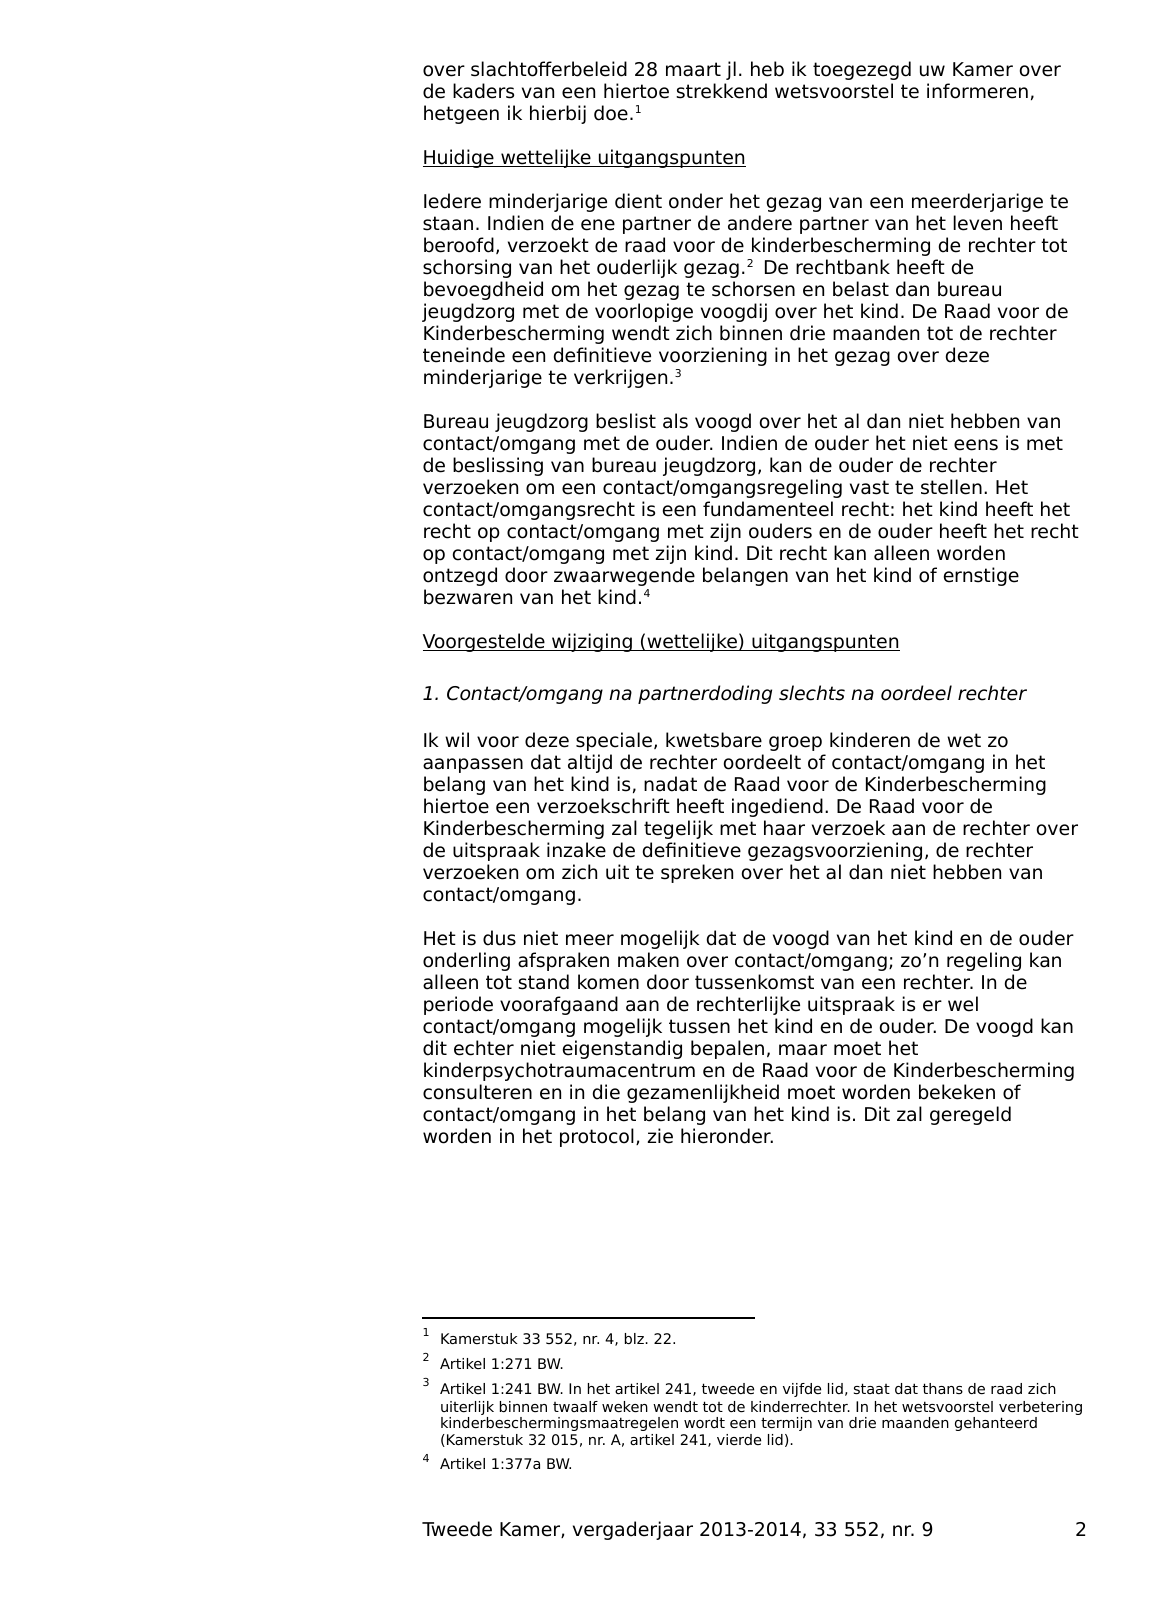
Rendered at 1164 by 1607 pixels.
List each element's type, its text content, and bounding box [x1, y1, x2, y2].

text over slachtofferbeleid 28 maart jl. heb ik toegezegd uw Kamer over de kaders van een hiertoe strekkend wetsvoorstel te informeren, hetgeen ik hierbij doe. [422, 59, 1087, 125]
text Artikel 1:271 BW. [422, 1352, 1087, 1374]
text Artikel 1:377a BW. [422, 1452, 1087, 1474]
text Iedere minderjarige dient onder het gezag van een meerderjarige te staan. Indien de ene partner de andere partner van het leven heeft beroofd, verzoekt de raad voor de kinderbescherming de rechter tot schorsing van het ouderlijk gezag. De rechtbank heeft de bevoegdheid om het gezag te schorsen en belast dan bureau jeugdzorg met de voorlopige voogdij over het kind. De Raad voor de Kinderbescherming wendt zich binnen drie maanden tot de rechter teneinde een definitieve voorziening in het gezag over deze minderjarige te verkrijgen. [422, 191, 1087, 389]
text Kamerstuk 33 552, nr. 4, blz. 22. [422, 1327, 1087, 1349]
text Het is dus niet meer mogelijk dat de voogd van het kind en de ouder onderling afspraken maken over contact/omgang; zo’n regeling kan alleen tot stand komen door tussenkomst van een rechter. In de periode voorafgaand aan de rechterlijke uitspraak is er wel contact/omgang mogelijk tussen het kind en de ouder. De voogd kan dit echter niet eigenstandig bepalen, maar moet het kinderpsychotraumacentrum en de Raad voor de Kinderbescherming consulteren en in die gezamenlijkheid moet worden bekeken of contact/omgang in het belang van het kind is. Dit zal geregeld worden in het protocol, zie hieronder. [422, 928, 1087, 1148]
subtitle Voorgestelde wijziging (wettelijke) uitgangspunten [422, 631, 1087, 653]
subtitle Huidige wettelijke uitgangspunten [422, 147, 1087, 169]
text Artikel 1:241 BW. In het artikel 241, tweede en vijfde lid, staat dat thans de raad zich uiterlijk binnen twaalf weken wendt tot de kinderrechter. In het wetsvoorstel verbetering kinderbeschermingsmaatregelen wordt een termijn van drie maanden gehanteerd (Kamerstuk 32 015, nr. A, artikel 241, vierde lid). [422, 1377, 1087, 1449]
text Bureau jeugdzorg beslist als voogd over het al dan niet hebben van contact/omgang met de ouder. Indien de ouder het niet eens is met de beslissing van bureau jeugdzorg, kan de ouder de rechter verzoeken om een contact/omgangsregeling vast te stellen. Het contact/omgangsrecht is een fundamenteel recht: het kind heeft het recht op contact/omgang met zijn ouders en de ouder heeft het recht op contact/omgang met zijn kind. Dit recht kan alleen worden ontzegd door zwaarwegende belangen van het kind of ernstige bezwaren van het kind. [422, 411, 1087, 609]
subtitle 1. Contact/omgang na partnerdoding slechts na oordeel rechter [422, 683, 1087, 705]
text Ik wil voor deze speciale, kwetsbare groep kinderen de wet zo aanpassen dat altijd de rechter oordeelt of contact/omgang in het belang van het kind is, nadat de Raad voor de Kinderbescherming hiertoe een verzoekschrift heeft ingediend. De Raad voor de Kinderbescherming zal tegelijk met haar verzoek aan de rechter over de uitspraak inzake de definitieve gezagsvoorziening, de rechter verzoeken om zich uit te spreken over het al dan niet hebben van contact/omgang. [422, 730, 1087, 906]
